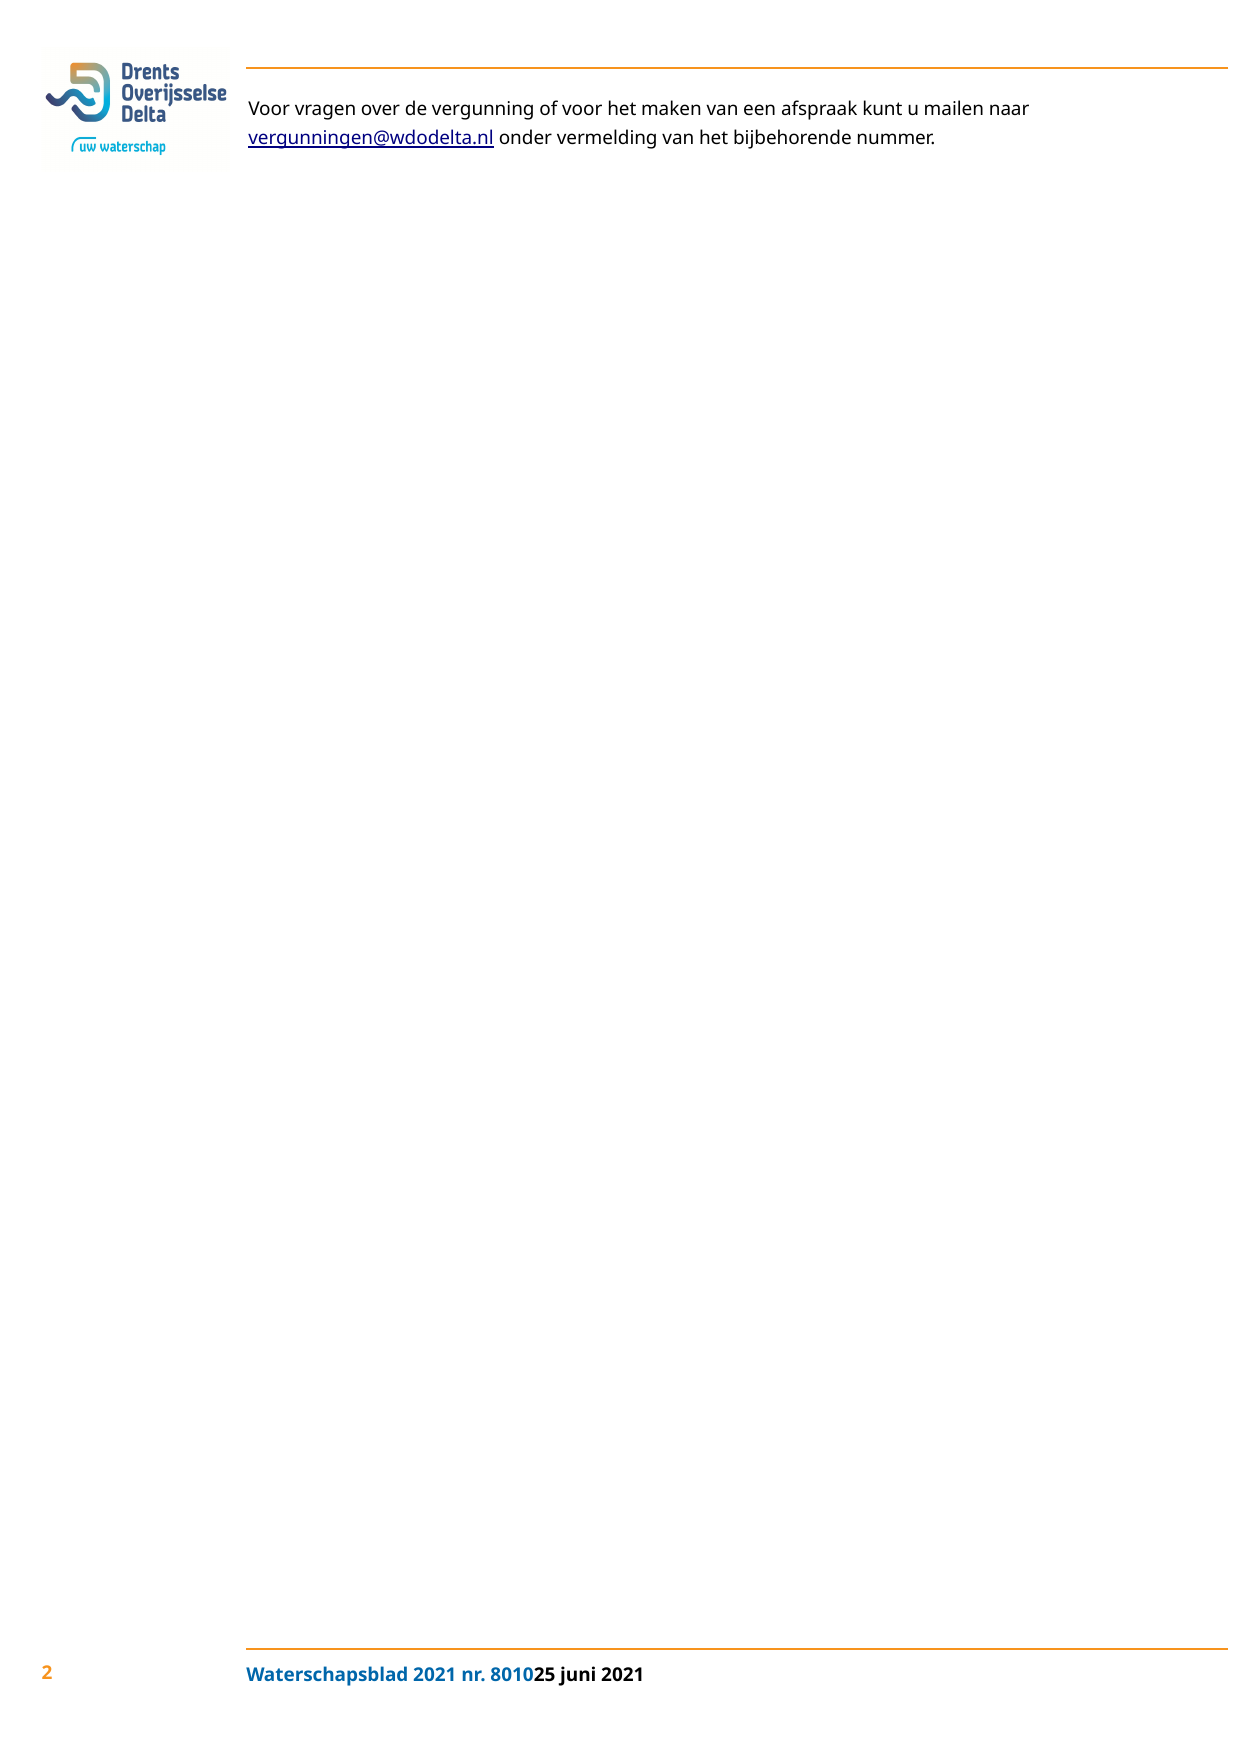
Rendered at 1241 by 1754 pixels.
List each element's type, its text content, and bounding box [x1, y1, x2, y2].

text Voor vragen over de vergunning of voor het maken van een afspraak kunt u mailen naar vergunningen@wdodelta.nl onder vermelding van het bijbehorende nummer. [248, 95, 1152, 150]
picture [41, 47, 231, 172]
